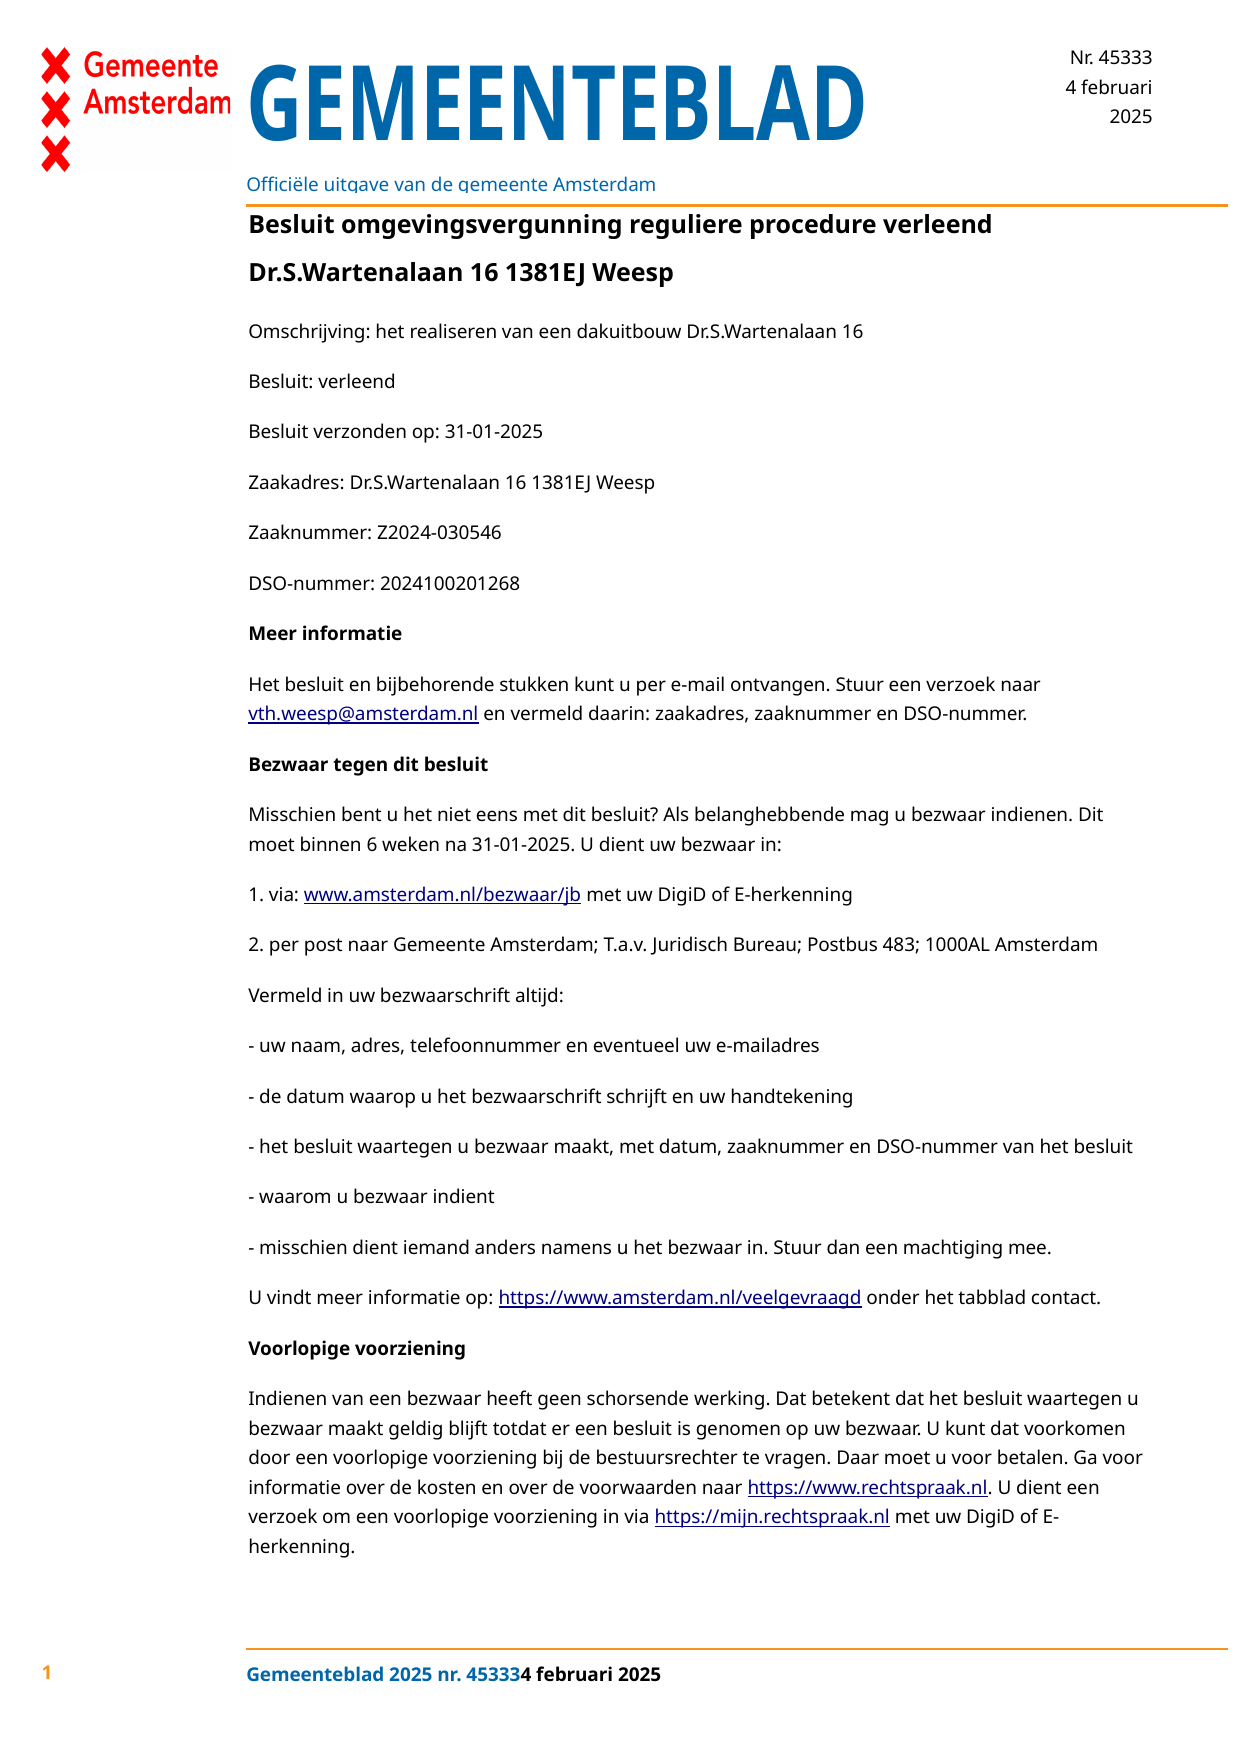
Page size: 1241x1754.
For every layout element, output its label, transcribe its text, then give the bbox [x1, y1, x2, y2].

text Het besluit en bijbehorende stukken kunt u per e-mail ontvangen. Stuur een verzoek naar vth.weesp@amsterdam.nl en vermeld daarin: zaakadres, zaaknummer en DSO-nummer. [248, 671, 1152, 726]
text Besluit omgevingsvergunning reguliere procedure verleend Dr.S.Wartenalaan 16 1381EJ Weesp [248, 207, 1152, 288]
text Besluit: verleend [248, 368, 1152, 394]
text DSO-nummer: 2024100201268 [248, 570, 1152, 596]
text 1. via: www.amsterdam.nl/bezwaar/jb met uw DigiD of E-herkenning [248, 881, 1152, 907]
picture [41, 47, 231, 172]
text - het besluit waartegen u bezwaar maakt, met datum, zaaknummer en DSO-nummer van het besluit [248, 1133, 1152, 1159]
text Zaaknummer: Z2024-030546 [248, 519, 1152, 545]
text Zaakadres: Dr.S.Wartenalaan 16 1381EJ Weesp [248, 469, 1152, 495]
text U vindt meer informatie op: https://www.amsterdam.nl/veelgevraagd onder het tabblad contact. [248, 1284, 1152, 1310]
text - misschien dient iemand anders namens u het bezwaar in. Stuur dan een machtiging mee. [248, 1234, 1152, 1260]
text - uw naam, adres, telefoonnummer en eventueel uw e-mailadres [248, 1032, 1152, 1058]
text Vermeld in uw bezwaarschrift altijd: [248, 982, 1152, 1008]
text Meer informatie [248, 620, 1152, 646]
text - de datum waarop u het bezwaarschrift schrijft en uw handtekening [248, 1083, 1152, 1109]
text 2. per post naar Gemeente Amsterdam; T.a.v. Juridisch Bureau; Postbus 483; 1000AL Amsterdam [248, 932, 1152, 957]
text Indienen van een bezwaar heeft geen schorsende werking. Dat betekent dat het besluit waartegen u bezwaar maakt geldig blijft totdat er een besluit is genomen op uw bezwaar. U kunt dat voorkomen door een voorlopige voorziening bij de bestuursrechter te vragen. Daar moet u voor betalen. Ga voor informatie over de kosten en over de voorwaarden naar https://www.rechtspraak.nl. U dient een verzoek om een voorlopige voorziening in via https://mijn.rechtspraak.nl met uw DigiD of E-herkenning. [248, 1385, 1152, 1559]
text Bezwaar tegen dit besluit [248, 751, 1152, 777]
text Voorlopige voorziening [248, 1335, 1152, 1361]
text Misschien bent u het niet eens met dit besluit? Als belanghebbende mag u bezwaar indienen. Dit moet binnen 6 weken na 31-01-2025. U dient uw bezwaar in: [248, 801, 1152, 857]
text Besluit verzonden op: 31-01-2025 [248, 419, 1152, 444]
text - waarom u bezwaar indient [248, 1184, 1152, 1209]
text Omschrijving: het realiseren van een dakuitbouw Dr.S.Wartenalaan 16 [248, 318, 1152, 344]
